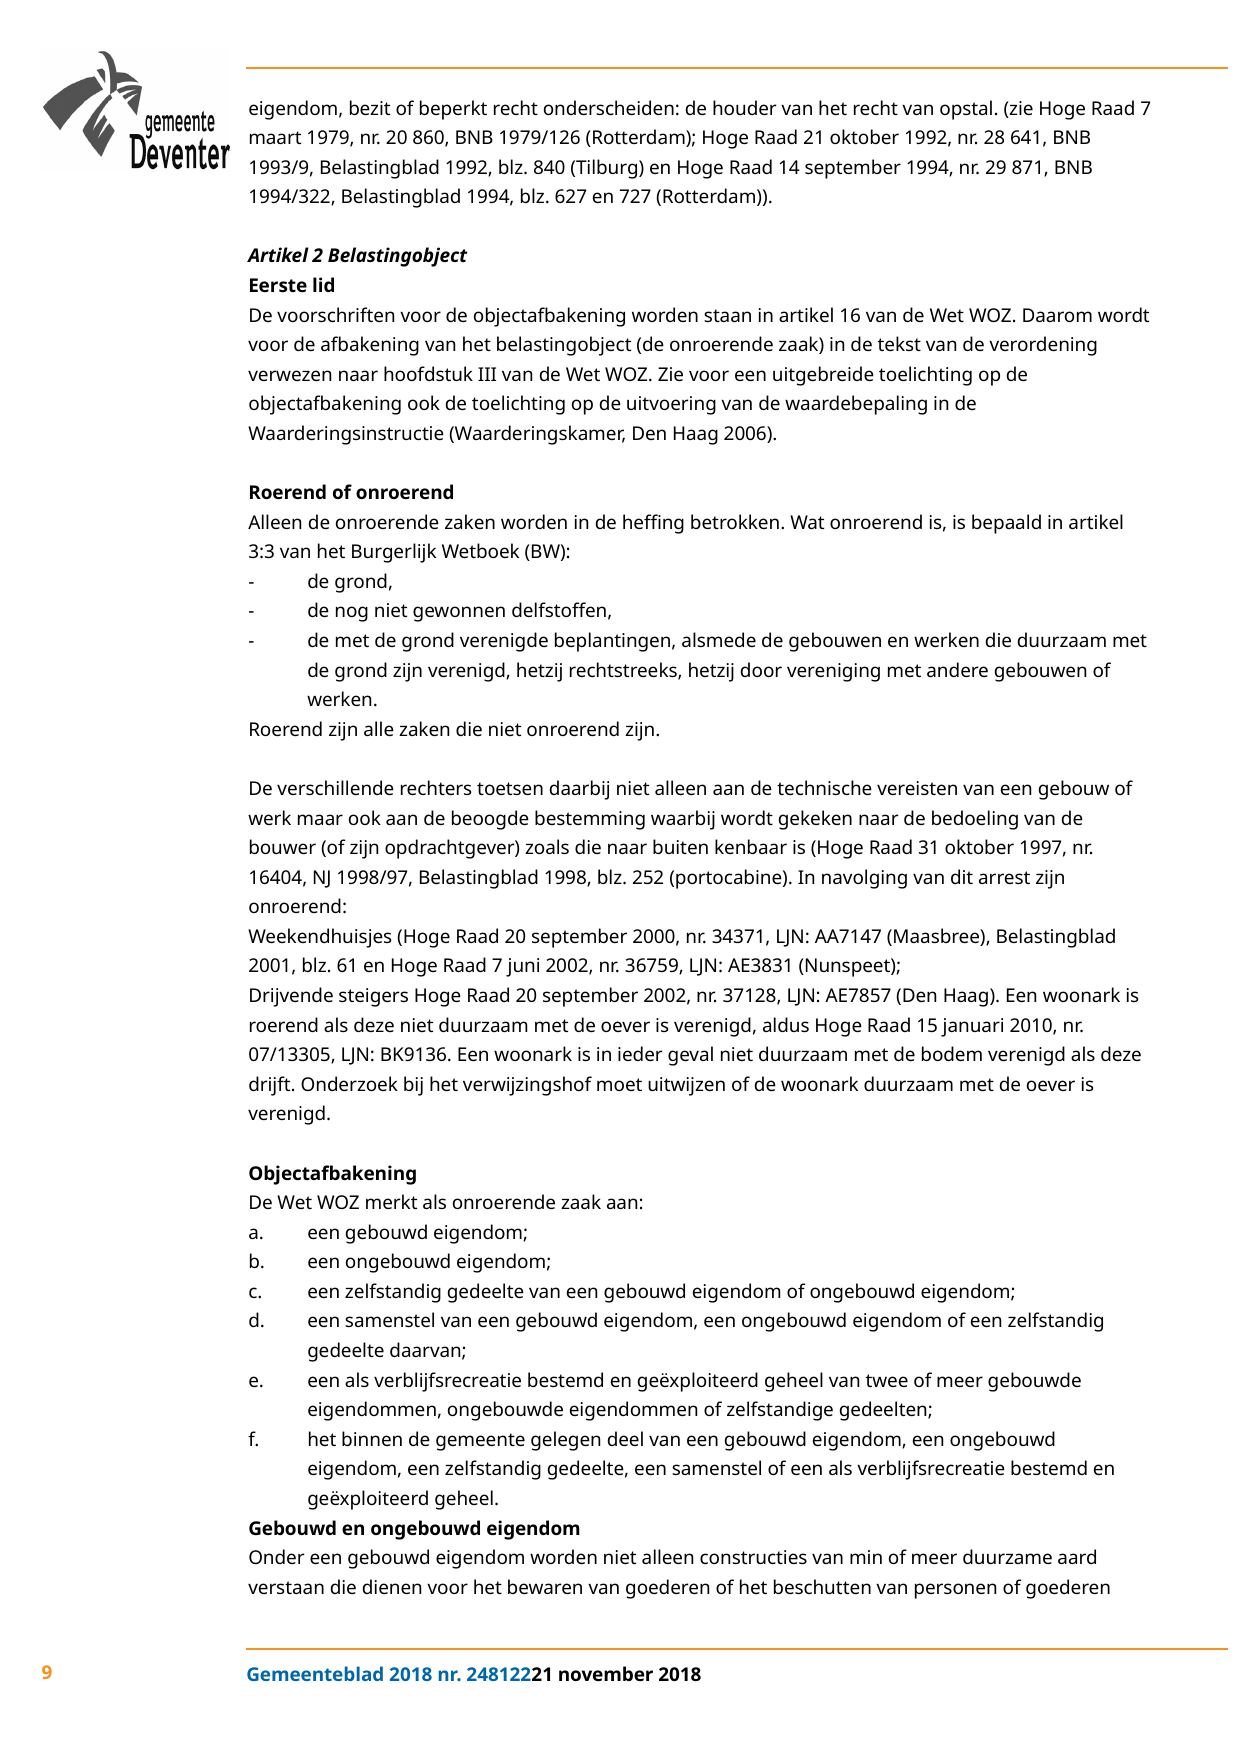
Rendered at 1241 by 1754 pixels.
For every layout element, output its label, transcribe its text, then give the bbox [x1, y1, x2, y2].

list een als verblijfsrecreatie bestemd en geëxploiteerd geheel van twee of meer gebouwde eigendommen, ongebouwde eigendommen of zelfstandige gedeelten; [248, 1367, 1152, 1422]
text Objectafbakening [248, 1160, 1152, 1186]
text De Wet WOZ merkt als onroerende zaak aan: [248, 1189, 1152, 1215]
text Roerend of onroerend [248, 479, 1152, 505]
picture [41, 47, 231, 172]
text Alleen de onroerende zaken worden in de heffing betrokken. Wat onroerend is, is bepaald in artikel 3:3 van het Burgerlijk Wetboek (BW): [248, 509, 1152, 564]
text Artikel 2 Belastingobject [248, 243, 1152, 268]
list de met de grond verenigde beplantingen, alsmede de gebouwen en werken die duurzaam met de grond zijn verenigd, hetzij rechtstreeks, hetzij door vereniging met andere gebouwen of werken. [248, 627, 1152, 712]
list de nog niet gewonnen delfstoffen, [248, 598, 1152, 623]
text Weekendhuisjes (Hoge Raad 20 september 2000, nr. 34371, LJN: AA7147 (Maasbree), Belastingblad 2001, blz. 61 en Hoge Raad 7 juni 2002, nr. 36759, LJN: AE3831 (Nunspeet); [248, 923, 1152, 978]
text Roerend zijn alle zaken die niet onroerend zijn. [248, 716, 1152, 742]
list een gebouwd eigendom; [248, 1219, 1152, 1245]
text Eerste lid [248, 272, 1152, 298]
text Drijvende steigers Hoge Raad 20 september 2002, nr. 37128, LJN: AE7857 (Den Haag). Een woonark is roerend als deze niet duurzaam met de oever is verenigd, aldus Hoge Raad 15 januari 2010, nr. 07/13305, LJN: BK9136. Een woonark is in ieder geval niet duurzaam met de bodem verenigd als deze drijft. Onderzoek bij het verwijzingshof moet uitwijzen of de woonark duurzaam met de oever is verenigd. [248, 982, 1152, 1126]
text De voorschriften voor de objectafbakening worden staan in artikel 16 van de Wet WOZ. Daarom wordt voor de afbakening van het belastingobject (de onroerende zaak) in de tekst van de verordening verwezen naar hoofdstuk III van de Wet WOZ. Zie voor een uitgebreide toelichting op de objectafbakening ook de toelichting op de uitvoering van de waardebepaling in de Waarderingsinstructie (Waarderingskamer, Den Haag 2006). [248, 302, 1152, 446]
list de grond, [248, 568, 1152, 594]
list een ongebouwd eigendom; [248, 1248, 1152, 1274]
text eigendom, bezit of beperkt recht onderscheiden: de houder van het recht van opstal. (zie Hoge Raad 7 maart 1979, nr. 20 860, BNB 1979/126 (Rotterdam); Hoge Raad 21 oktober 1992, nr. 28 641, BNB 1993/9, Belastingblad 1992, blz. 840 (Tilburg) en Hoge Raad 14 september 1994, nr. 29 871, BNB 1994/322, Belastingblad 1994, blz. 627 en 727 (Rotterdam)). [248, 95, 1152, 209]
text Onder een gebouwd eigendom worden niet alleen constructies van min of meer duurzame aard verstaan die dienen voor het bewaren van goederen of het beschutten van personen of goederen [248, 1544, 1152, 1600]
list een samenstel van een gebouwd eigendom, een ongebouwd eigendom of een zelfstandig gedeelte daarvan; [248, 1308, 1152, 1363]
list een zelfstandig gedeelte van een gebouwd eigendom of ongebouwd eigendom; [248, 1278, 1152, 1304]
text De verschillende rechters toetsen daarbij niet alleen aan de technische vereisten van een gebouw of werk maar ook aan de beoogde bestemming waarbij wordt gekeken naar de bedoeling van de bouwer (of zijn opdrachtgever) zoals die naar buiten kenbaar is (Hoge Raad 31 oktober 1997, nr. 16404, NJ 1998/97, Belastingblad 1998, blz. 252 (portocabine). In navolging van dit arrest zijn onroerend: [248, 775, 1152, 919]
list het binnen de gemeente gelegen deel van een gebouwd eigendom, een ongebouwd eigendom, een zelfstandig gedeelte, een samenstel of een als verblijfsrecreatie bestemd en geëxploiteerd geheel. [248, 1426, 1152, 1511]
text Gebouwd en ongebouwd eigendom [248, 1515, 1152, 1541]
